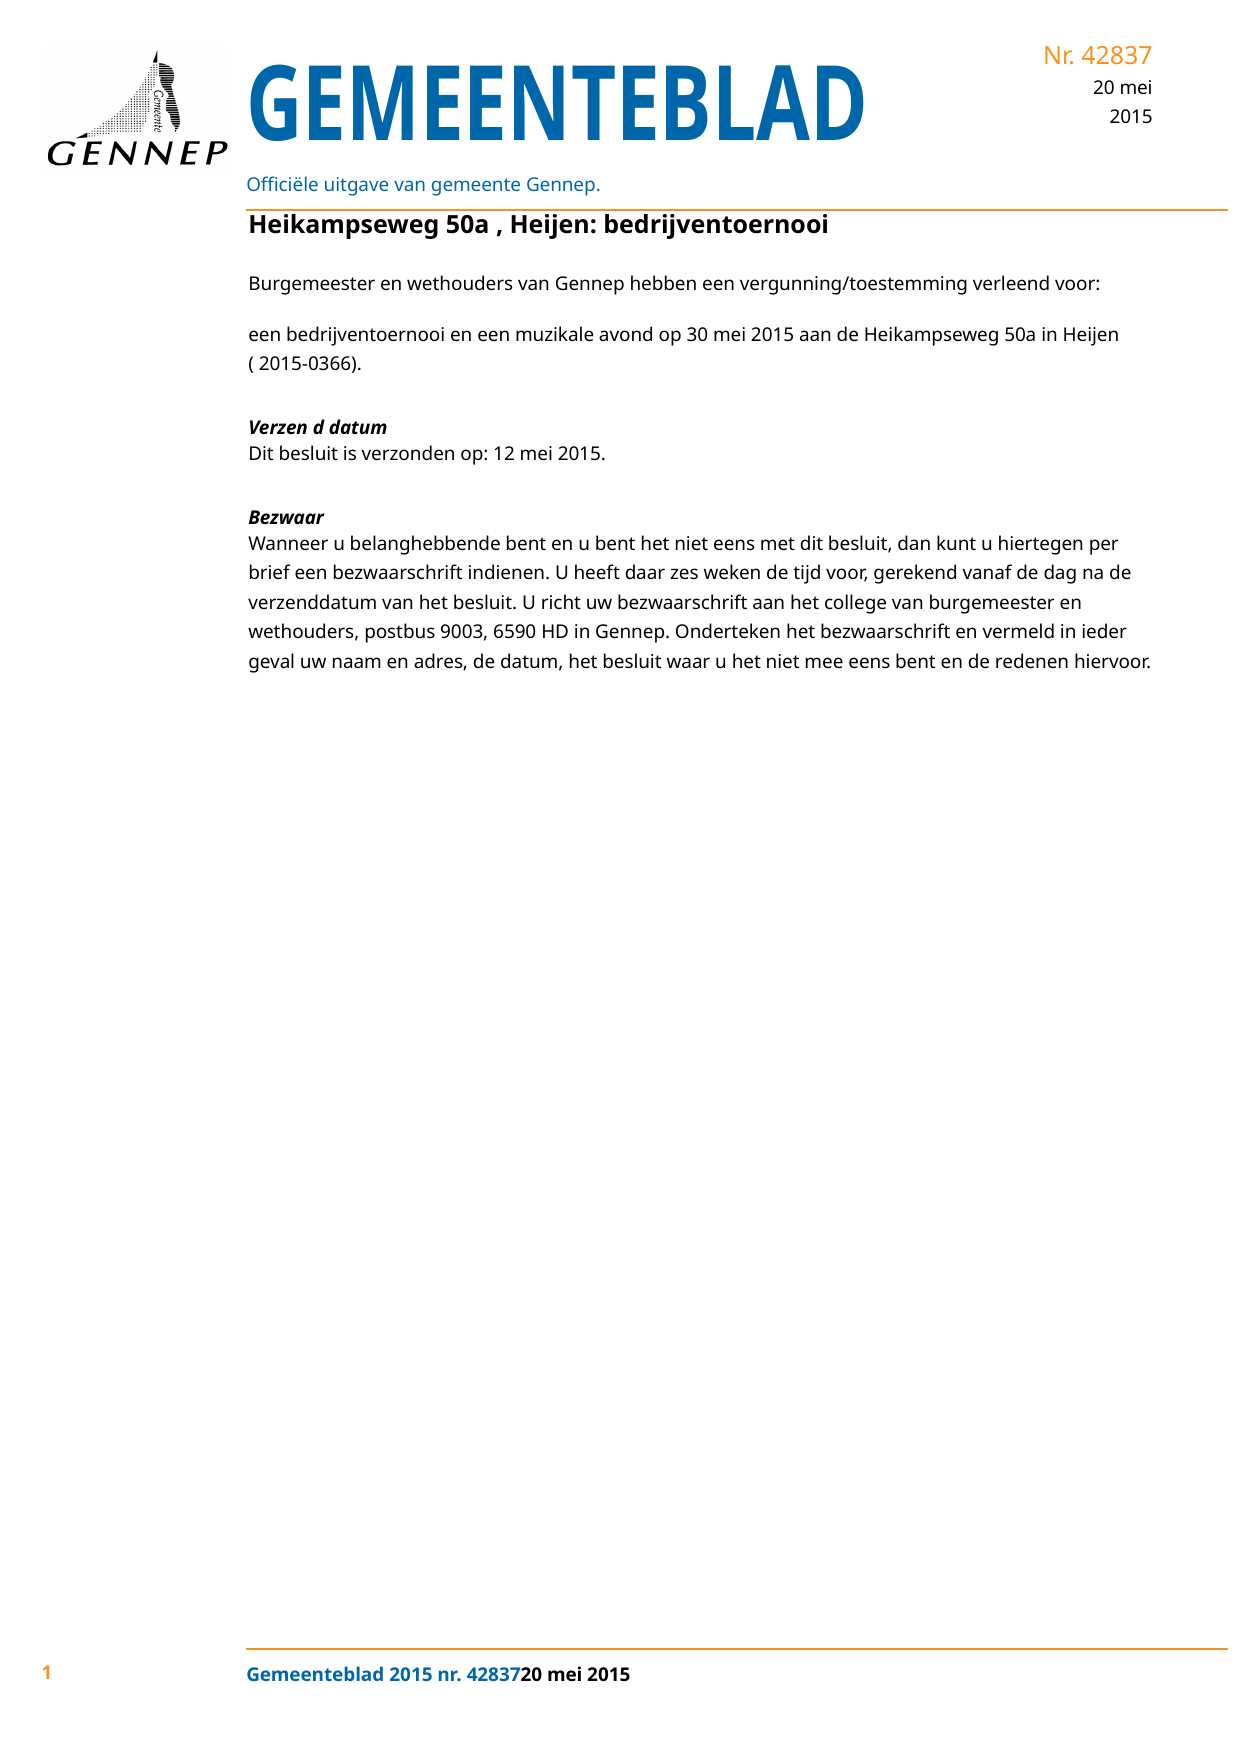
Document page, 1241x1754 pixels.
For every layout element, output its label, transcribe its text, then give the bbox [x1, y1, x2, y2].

picture [41, 47, 231, 172]
text Bezwaar [248, 504, 1152, 530]
text Dit besluit is verzonden op: 12 mei 2015. [248, 440, 1152, 466]
text Wanneer u belanghebbende bent en u bent het niet eens met dit besluit, dan kunt u hiertegen per brief een bezwaarschrift indienen. U heeft daar zes weken de tijd voor, gerekend vanaf de dag na de verzenddatum van het besluit. U richt uw bezwaarschrift aan het college van burgemeester en wethouders, postbus 9003, 6590 HD in Gennep. Onderteken het bezwaarschrift en vermeld in ieder geval uw naam en adres, de datum, het besluit waar u het niet mee eens bent en de redenen hiervoor. [248, 530, 1152, 674]
text Burgemeester en wethouders van Gennep hebben een vergunning/toestemming verleend voor: [248, 270, 1152, 296]
text Verzen d datum [248, 414, 1152, 440]
text Heikampseweg 50a , Heijen: bedrijventoernooi [248, 211, 1152, 241]
text een bedrijventoernooi en een muzikale avond op 30 mei 2015 aan de Heikampseweg 50a in Heijen ( 2015-0366). [248, 321, 1152, 376]
